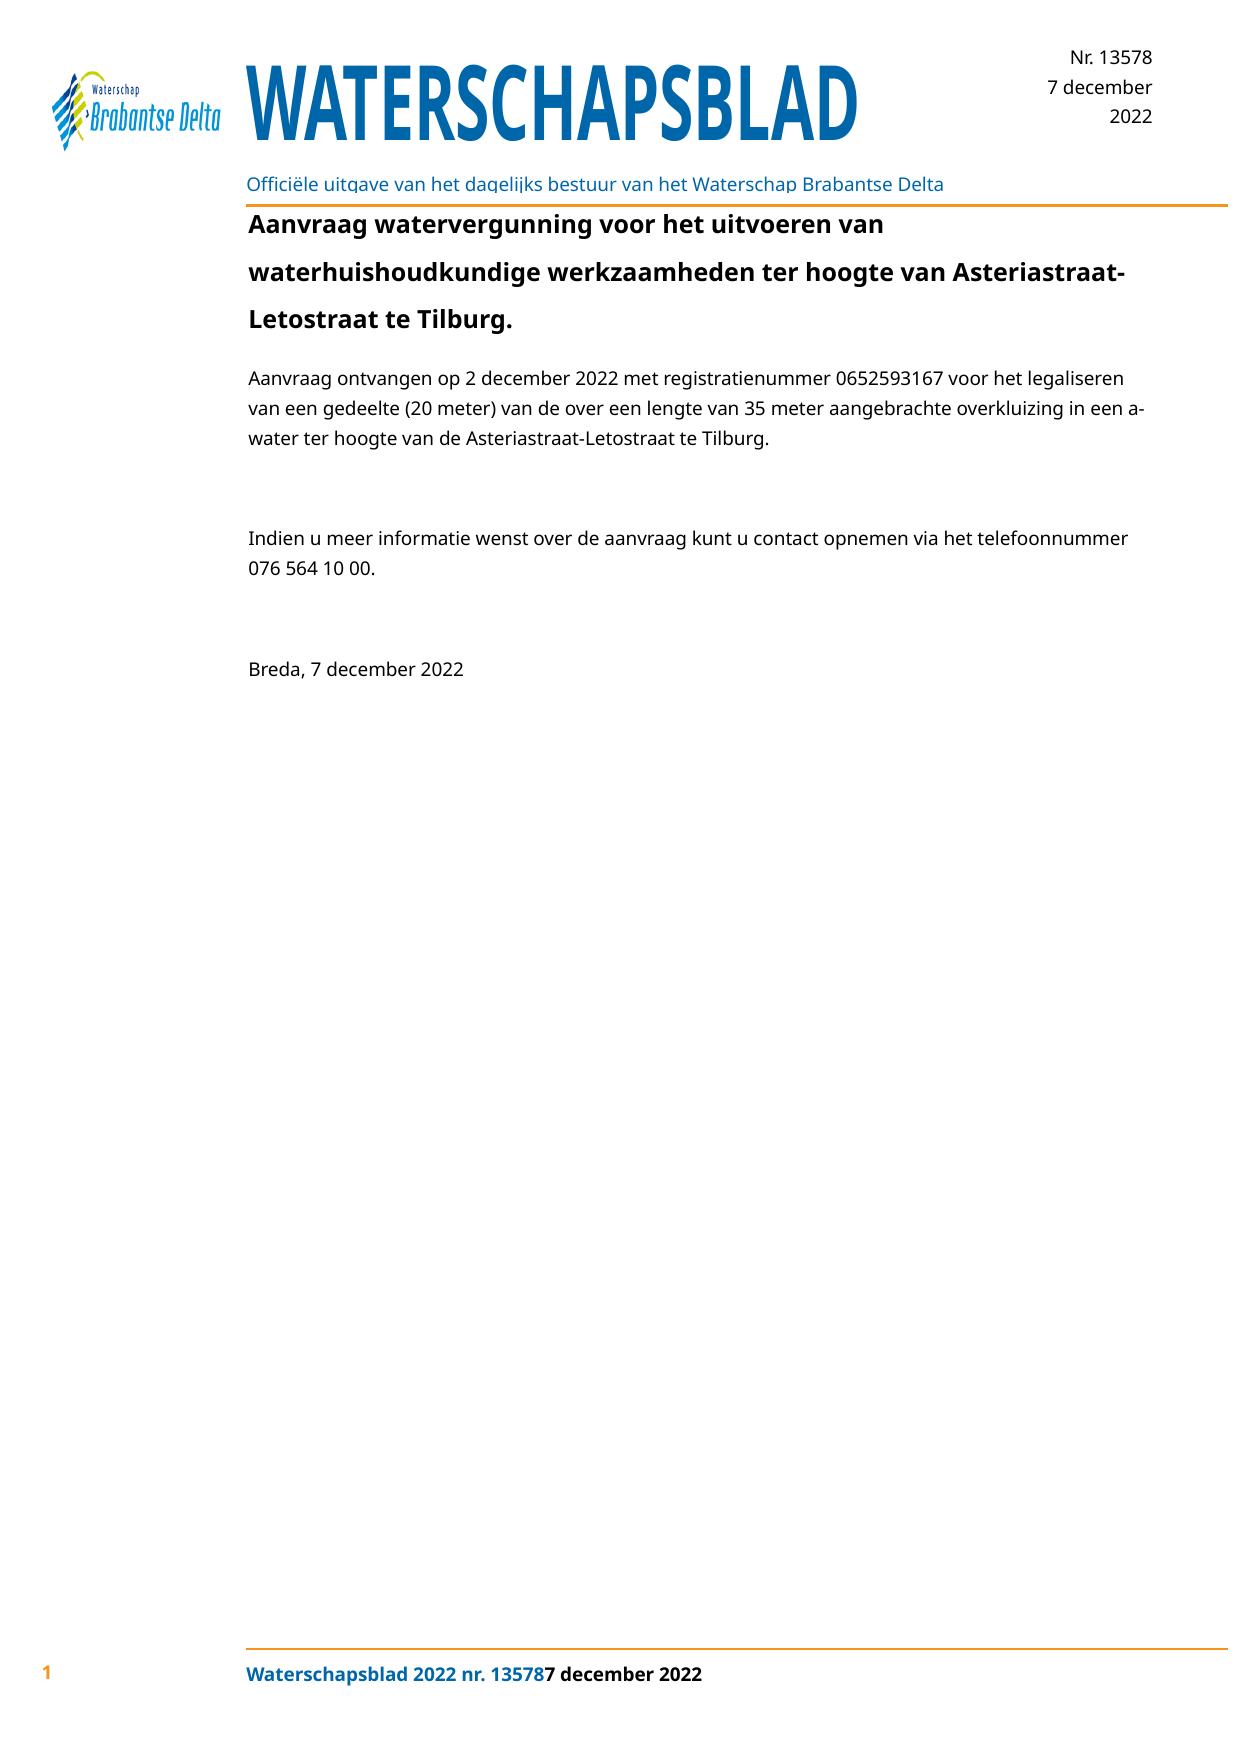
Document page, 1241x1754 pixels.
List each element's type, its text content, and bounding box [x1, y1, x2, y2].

text Aanvraag ontvangen op 2 december 2022 met registratienummer 0652593167 voor het legaliseren van een gedeelte (20 meter) van de over een lengte van 35 meter aangebrachte overkluizing in een a-water ter hoogte van de Asteriastraat-Letostraat te Tilburg. [248, 366, 1152, 450]
text Indien u meer informatie wenst over de aanvraag kunt u contact opnemen via het telefoonnummer 076 564 10 00. [248, 526, 1152, 581]
text Aanvraag watervergunning voor het uitvoeren van waterhuishoudkundige werkzaamheden ter hoogte van Asteriastraat-Letostraat te Tilburg. [248, 207, 1152, 336]
picture [41, 47, 231, 172]
text Breda, 7 december 2022 [248, 656, 1152, 682]
